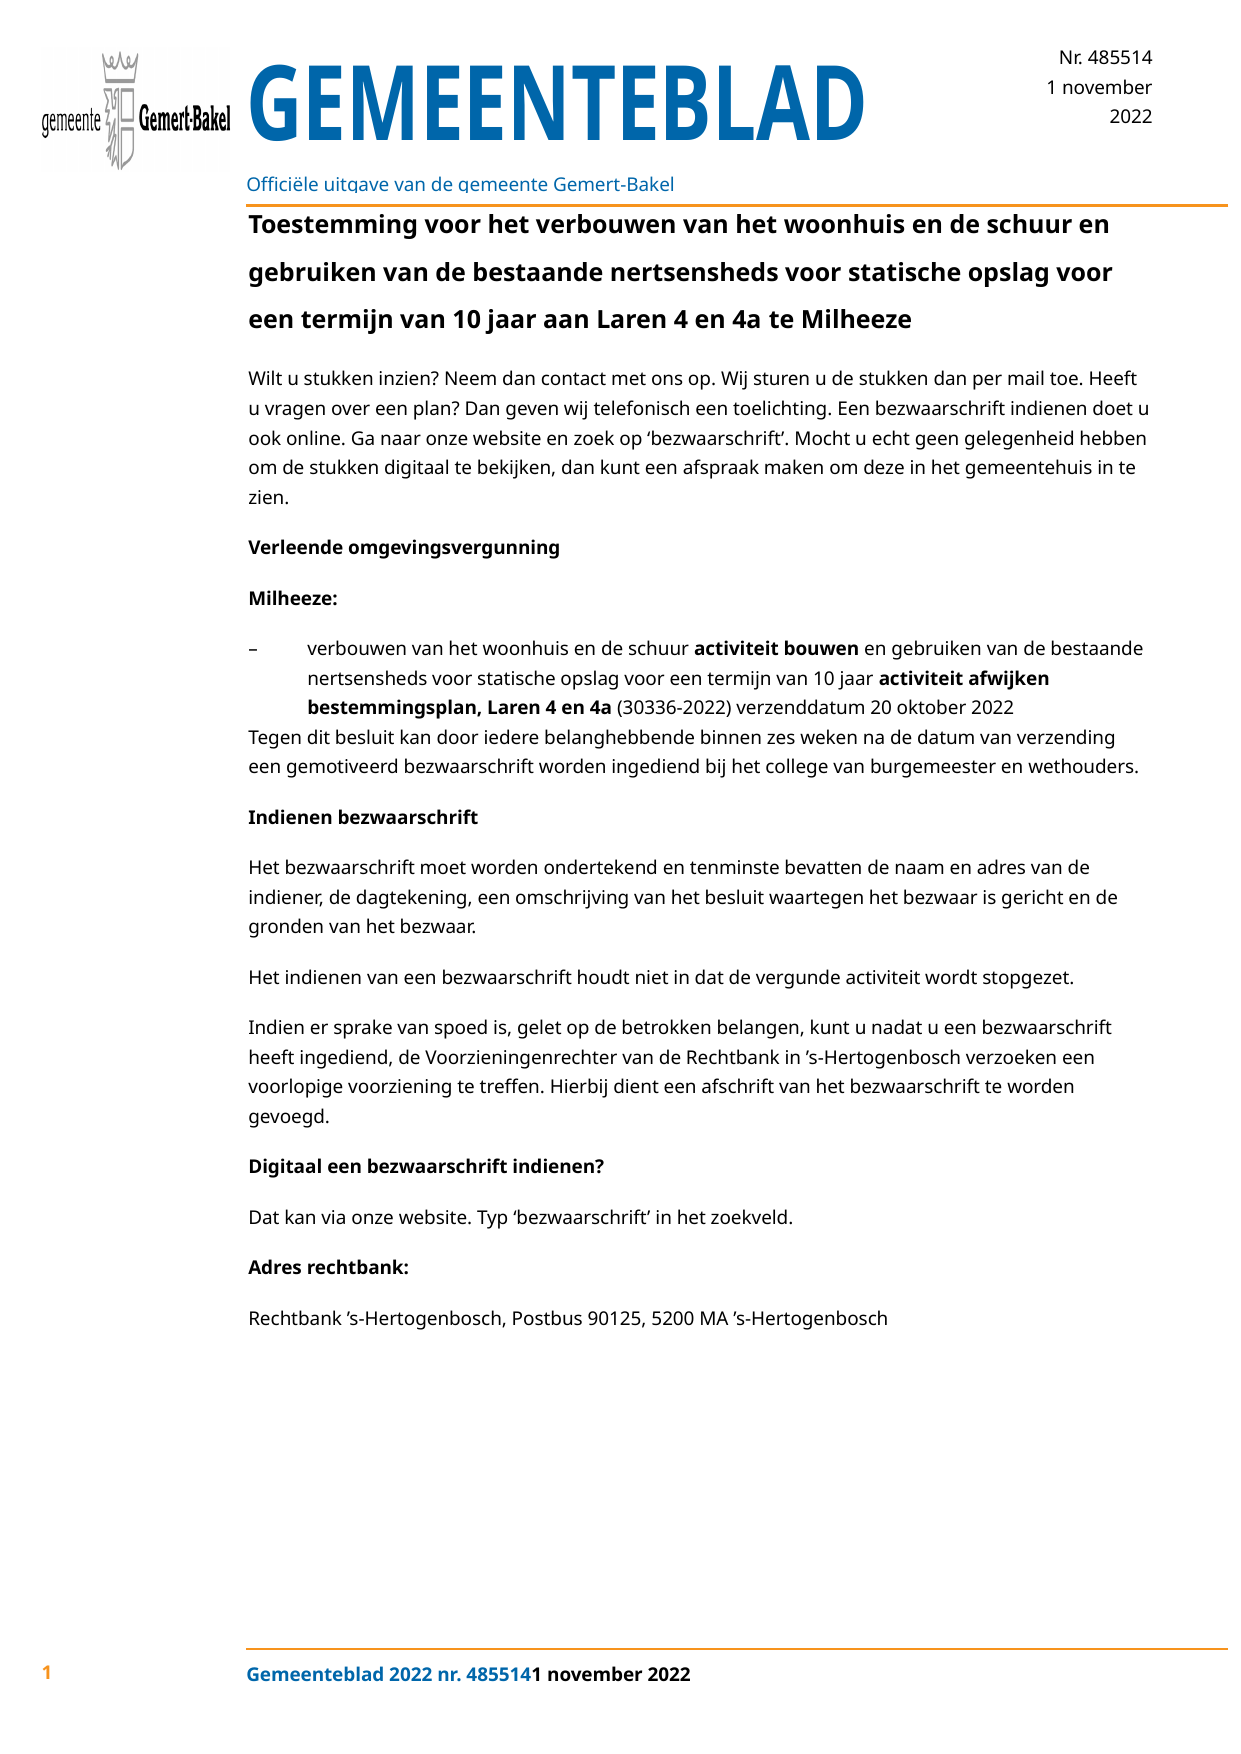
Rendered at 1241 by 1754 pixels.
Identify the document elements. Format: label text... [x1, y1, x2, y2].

text Het indienen van een bezwaarschrift houdt niet in dat de vergunde activiteit wordt stopgezet. [248, 964, 1152, 989]
text Dat kan via onze website. Typ ‘bezwaarschrift’ in het zoekveld. [248, 1204, 1152, 1229]
picture [41, 47, 231, 172]
text Digitaal een bezwaarschrift indienen? [248, 1153, 1152, 1179]
text Rechtbank ’s-Hertogenbosch, Postbus 90125, 5200 MA ’s-Hertogenbosch [248, 1305, 1152, 1330]
text Toestemming voor het verbouwen van het woonhuis en de schuur en gebruiken van de bestaande nertsensheds voor statische opslag voor een termijn van 10 jaar aan Laren 4 en 4a te Milheeze [248, 207, 1152, 336]
text Indienen bezwaarschrift [248, 804, 1152, 829]
text Indien er sprake van spoed is, gelet op de betrokken belangen, kunt u nadat u een bezwaarschrift heeft ingediend, de Voorzieningenrechter van de Rechtbank in ’s-Hertogenbosch verzoeken een voorlopige voorziening te treffen. Hierbij dient een afschrift van het bezwaarschrift te worden gevoegd. [248, 1014, 1152, 1129]
text Verleende omgevingsvergunning [248, 534, 1152, 560]
list verbouwen van het woonhuis en de schuur activiteit bouwen en gebruiken van de bestaande nertsensheds voor statische opslag voor een termijn van 10 jaar activiteit afwijken bestemmingsplan, Laren 4 en 4a (30336-2022) verzenddatum 20 oktober 2022 [248, 635, 1152, 720]
text Adres rechtbank: [248, 1254, 1152, 1280]
text Milheeze: [248, 585, 1152, 610]
text Tegen dit besluit kan door iedere belanghebbende binnen zes weken na de datum van verzending een gemotiveerd bezwaarschrift worden ingediend bij het college van burgemeester en wethouders. [248, 724, 1152, 779]
text Wilt u stukken inzien? Neem dan contact met ons op. Wij sturen u de stukken dan per mail toe. Heeft u vragen over een plan? Dan geven wij telefonisch een toelichting. Een bezwaarschrift indienen doet u ook online. Ga naar onze website en zoek op ‘bezwaarschrift’. Mocht u echt geen gelegenheid hebben om de stukken digitaal te bekijken, dan kunt een afspraak maken om deze in het gemeentehuis in te zien. [248, 366, 1152, 509]
text Het bezwaarschrift moet worden ondertekend en tenminste bevatten de naam en adres van de indiener, de dagtekening, een omschrijving van het besluit waartegen het bezwaar is gericht en de gronden van het bezwaar. [248, 854, 1152, 939]
